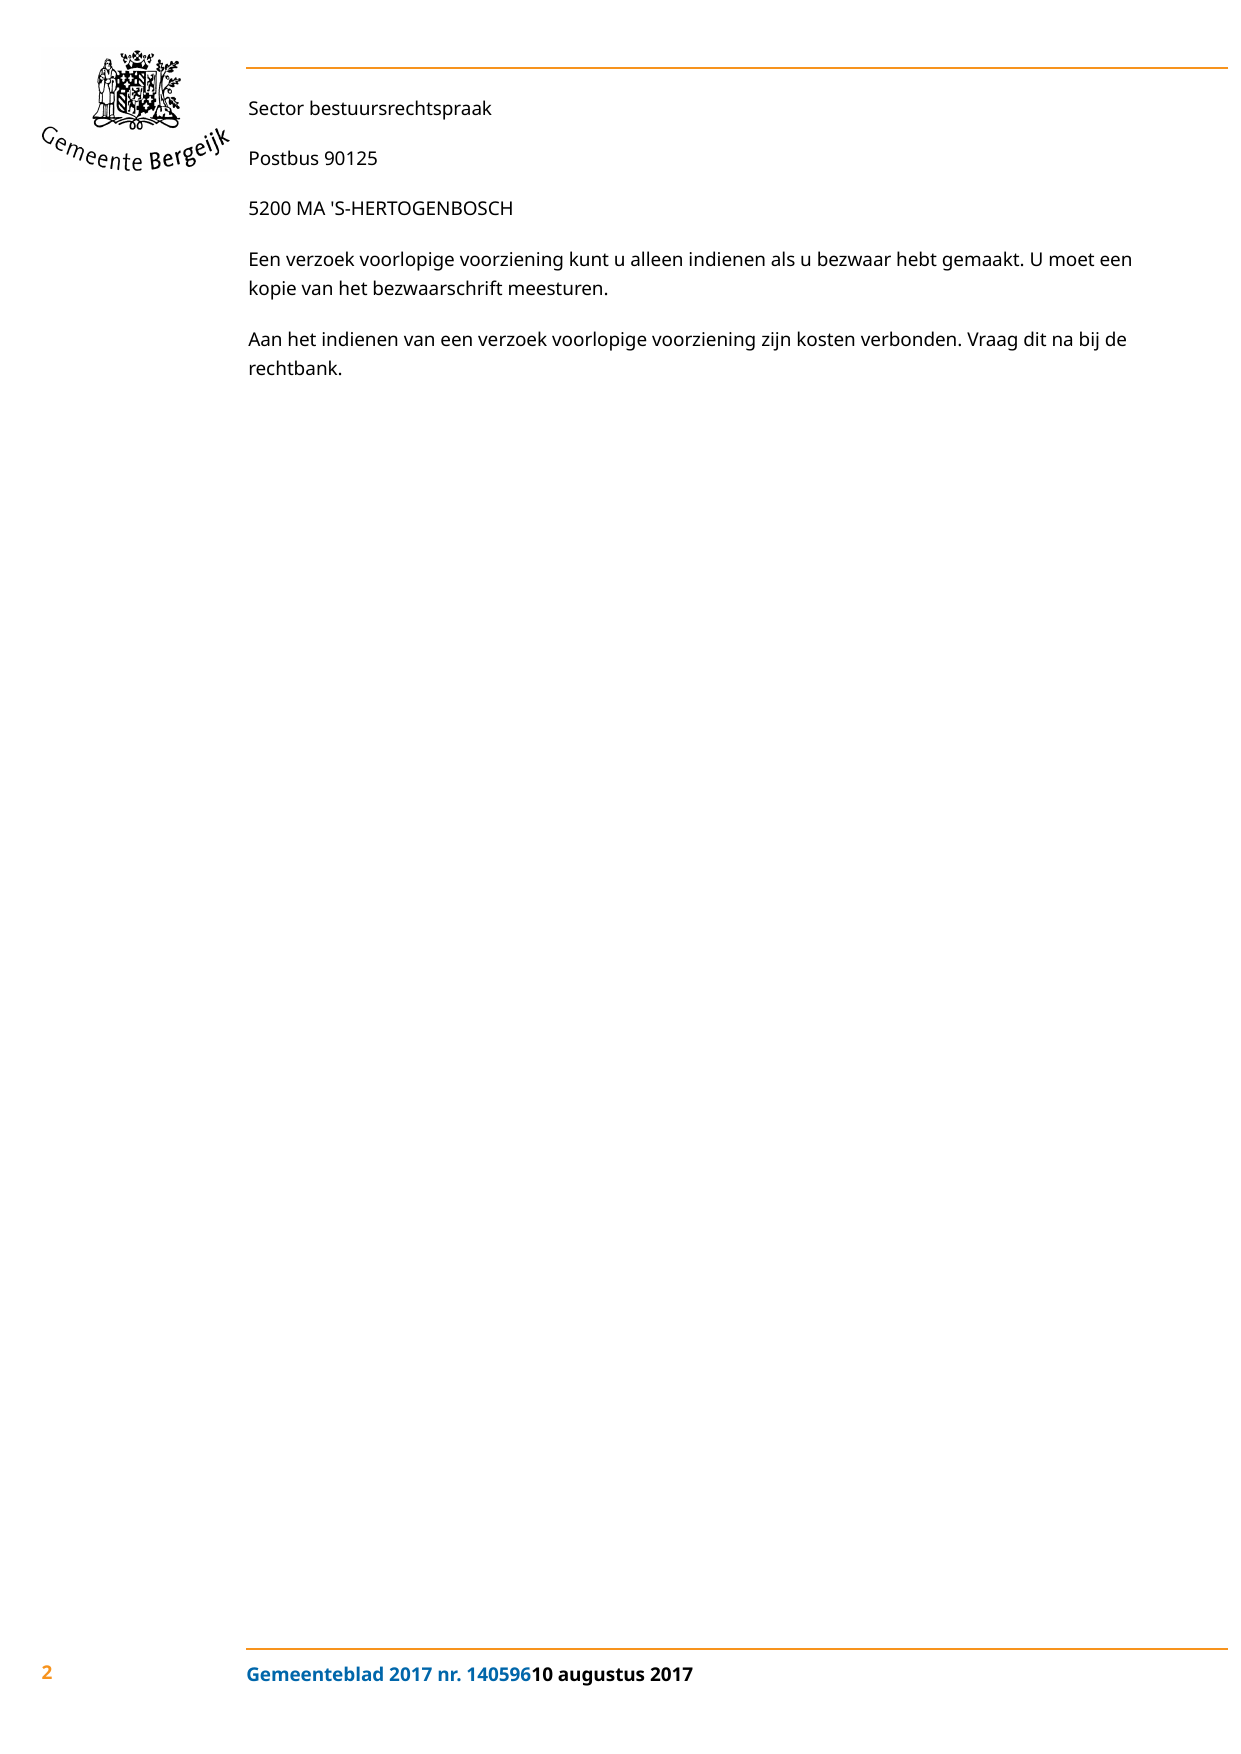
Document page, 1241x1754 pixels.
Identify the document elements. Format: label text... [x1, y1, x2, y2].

text Sector bestuursrechtspraak [248, 95, 1152, 121]
text Een verzoek voorlopige voorziening kunt u alleen indienen als u bezwaar hebt gemaakt. U moet een kopie van het bezwaarschrift meesturen. [248, 246, 1152, 301]
text Aan het indienen van een verzoek voorlopige voorziening zijn kosten verbonden. Vraag dit na bij de rechtbank. [248, 326, 1152, 381]
text 5200 MA 'S-HERTOGENBOSCH [248, 196, 1152, 221]
text Postbus 90125 [248, 145, 1152, 171]
picture [41, 47, 231, 172]
